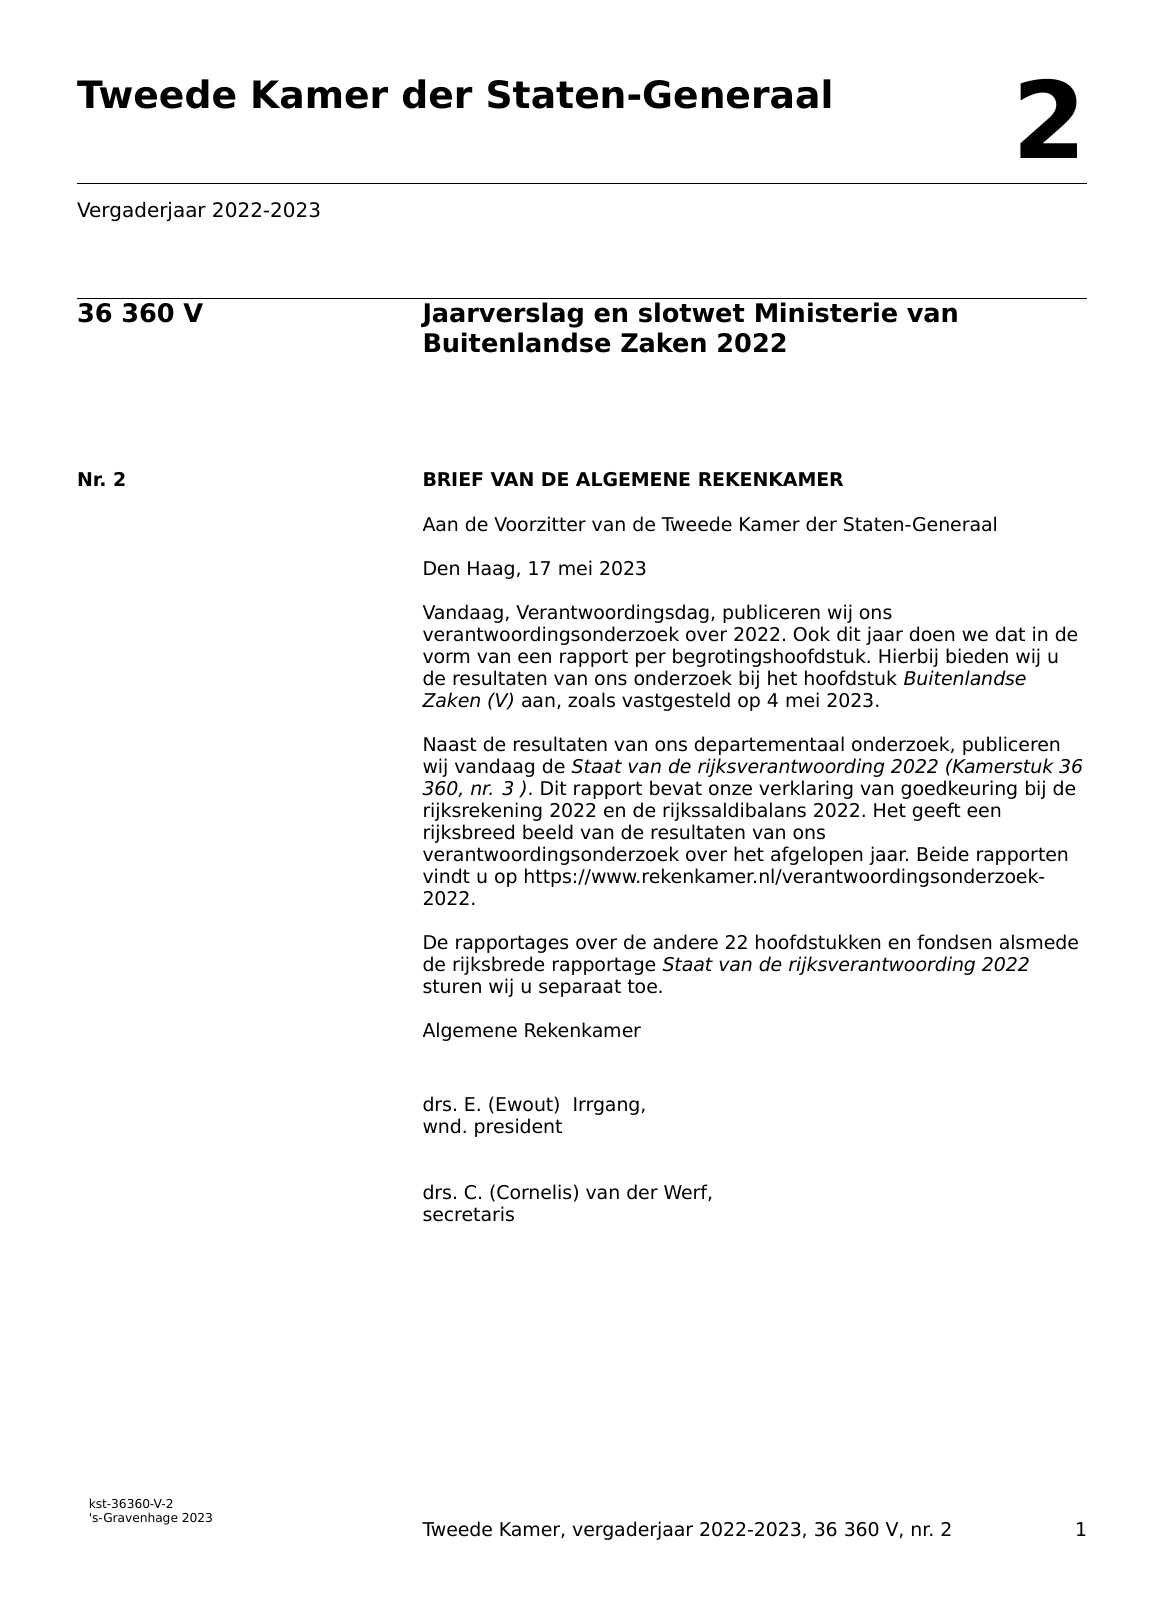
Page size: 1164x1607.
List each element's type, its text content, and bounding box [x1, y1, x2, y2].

text Vandaag, Verantwoordingsdag, publiceren wij ons verantwoordingsonderzoek over 2022. Ook dit jaar doen we dat in de vorm van een rapport per begrotingshoofdstuk. Hierbij bieden wij u de resultaten van ons onderzoek bij het hoofdstuk Buitenlandse Zaken (V) aan, zoals vastgesteld op 4 mei 2023. [422, 602, 1087, 712]
text 's-Gravenhage 2023 [88, 1511, 323, 1525]
table_cell Vergaderjaar 2022-2023 [77, 184, 1087, 298]
text Naast de resultaten van ons departementaal onderzoek, publiceren wij vandaag de Staat van de rijksverantwoording 2022 (Kamerstuk 36 360, nr. 3 ). Dit rapport bevat onze verklaring van goedkeuring bij de rijksrekening 2022 en de rijkssaldibalans 2022. Het geeft een rijksbreed beeld van de resultaten van ons verantwoordingsonderzoek over het afgelopen jaar. Beide rapporten vindt u op https://www.rekenkamer.nl/verantwoordingsonderzoek-2022. [422, 734, 1087, 910]
text drs. C. (Cornelis) van der Werf, secretaris [422, 1160, 1087, 1226]
table_header 2 [886, 59, 1087, 183]
text Den Haag, 17 mei 2023 [422, 558, 1087, 580]
text drs. E. (Ewout) Irrgang, wnd. president [422, 1072, 1087, 1138]
text De rapportages over de andere 22 hoofdstukken en fondsen alsmede de rijksbrede rapportage Staat van de rijksverantwoording 2022 sturen wij u separaat toe. [422, 932, 1087, 998]
subtitle Nr. 2 BRIEF VAN DE ALGEMENE REKENKAMER [77, 469, 1087, 491]
text Aan de Voorzitter van de Tweede Kamer der Staten-Generaal [422, 513, 1087, 536]
table_header Tweede Kamer der Staten-Generaal [77, 59, 886, 183]
text Algemene Rekenkamer [422, 1020, 1087, 1042]
text kst-36360-V-2 [88, 1497, 323, 1511]
subtitle 36 360 V Jaarverslag en slotwet Ministerie van Buitenlandse Zaken 2022 [77, 299, 1087, 358]
